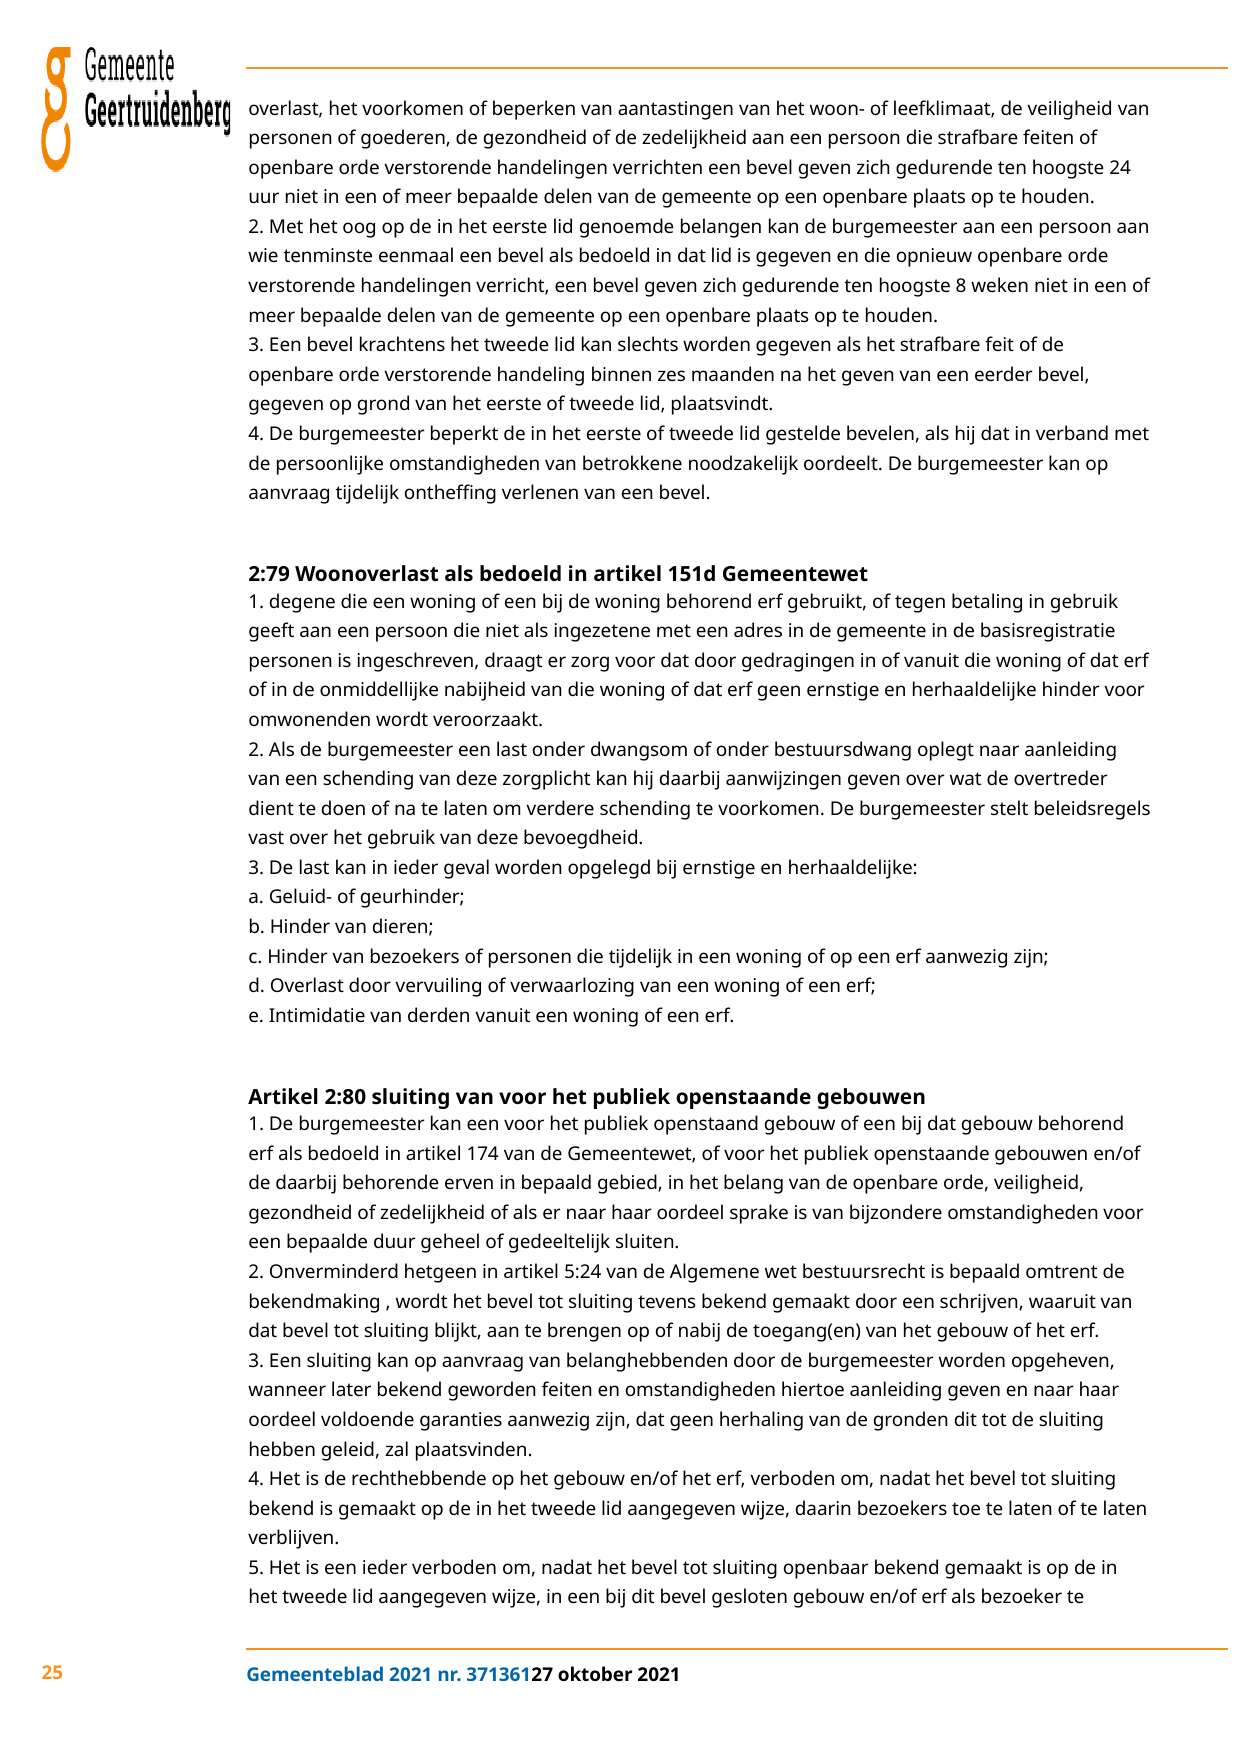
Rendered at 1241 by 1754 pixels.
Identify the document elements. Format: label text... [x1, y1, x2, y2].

text 5. Het is een ieder verboden om, nadat het bevel tot sluiting openbaar bekend gemaakt is op de in het tweede lid aangegeven wijze, in een bij dit bevel gesloten gebouw en/of erf als bezoeker te [248, 1554, 1152, 1609]
text Artikel 2:80 sluiting van voor het publiek openstaande gebouwen [248, 1082, 1152, 1110]
text c. Hinder van bezoekers of personen die tijdelijk in een woning of op een erf aanwezig zijn; [248, 943, 1152, 968]
text 1. degene die een woning of een bij de woning behorend erf gebruikt, of tegen betaling in gebruik geeft aan een persoon die niet als ingezetene met een adres in de gemeente in de basisregistratie personen is ingeschreven, draagt er zorg voor dat door gedragingen in of vanuit die woning of dat erf of in de onmiddellijke nabijheid van die woning of dat erf geen ernstige en herhaaldelijke hinder voor omwonenden wordt veroorzaakt. [248, 588, 1152, 732]
text e. Intimidatie van derden vanuit een woning of een erf. [248, 1002, 1152, 1028]
text 3. Een bevel krachtens het tweede lid kan slechts worden gegeven als het strafbare feit of de openbare orde verstorende handeling binnen zes maanden na het geven van een eerder bevel, gegeven op grond van het eerste of tweede lid, plaatsvindt. [248, 331, 1152, 416]
text 3. De last kan in ieder geval worden opgelegd bij ernstige en herhaaldelijke: [248, 854, 1152, 880]
text 1. De burgemeester kan een voor het publiek openstaand gebouw of een bij dat gebouw behorend erf als bedoeld in artikel 174 van de Gemeentewet, of voor het publiek openstaande gebouwen en/of de daarbij behorende erven in bepaald gebied, in het belang van de openbare orde, veiligheid, gezondheid of zedelijkheid of als er naar haar oordeel sprake is van bijzondere omstandigheden voor een bepaalde duur geheel of gedeeltelijk sluiten. [248, 1110, 1152, 1254]
picture [41, 47, 231, 172]
text 2. Met het oog op de in het eerste lid genoemde belangen kan de burgemeester aan een persoon aan wie tenminste eenmaal een bevel als bedoeld in dat lid is gegeven en die opnieuw openbare orde verstorende handelingen verricht, een bevel geven zich gedurende ten hoogste 8 weken niet in een of meer bepaalde delen van de gemeente op een openbare plaats op te houden. [248, 213, 1152, 328]
text 4. De burgemeester beperkt de in het eerste of tweede lid gestelde bevelen, als hij dat in verband met de persoonlijke omstandigheden van betrokkene noodzakelijk oordeelt. De burgemeester kan op aanvraag tijdelijk ontheffing verlenen van een bevel. [248, 420, 1152, 505]
text 4. Het is de rechthebbende op het gebouw en/of het erf, verboden om, nadat het bevel tot sluiting bekend is gemaakt op de in het tweede lid aangegeven wijze, daarin bezoekers toe te laten of te laten verblijven. [248, 1465, 1152, 1550]
text a. Geluid- of geurhinder; [248, 884, 1152, 909]
text overlast, het voorkomen of beperken van aantastingen van het woon- of leefklimaat, de veiligheid van personen of goederen, de gezondheid of de zedelijkheid aan een persoon die strafbare feiten of openbare orde verstorende handelingen verrichten een bevel geven zich gedurende ten hoogste 24 uur niet in een of meer bepaalde delen van de gemeente op een openbare plaats op te houden. [248, 95, 1152, 209]
text 2. Onverminderd hetgeen in artikel 5:24 van de Algemene wet bestuursrecht is bepaald omtrent de bekendmaking , wordt het bevel tot sluiting tevens bekend gemaakt door een schrijven, waaruit van dat bevel tot sluiting blijkt, aan te brengen op of nabij de toegang(en) van het gebouw of het erf. [248, 1258, 1152, 1343]
text 3. Een sluiting kan op aanvraag van belanghebbenden door de burgemeester worden opgeheven, wanneer later bekend geworden feiten en omstandigheden hiertoe aanleiding geven en naar haar oordeel voldoende garanties aanwezig zijn, dat geen herhaling van de gronden dit tot de sluiting hebben geleid, zal plaatsvinden. [248, 1347, 1152, 1462]
text 2:79 Woonoverlast als bedoeld in artikel 151d Gemeentewet [248, 559, 1152, 588]
text d. Overlast door vervuiling of verwaarlozing van een woning of een erf; [248, 972, 1152, 998]
text b. Hinder van dieren; [248, 913, 1152, 939]
text 2. Als de burgemeester een last onder dwangsom of onder bestuursdwang oplegt naar aanleiding van een schending van deze zorgplicht kan hij daarbij aanwijzingen geven over wat de overtreder dient te doen of na te laten om verdere schending te voorkomen. De burgemeester stelt beleidsregels vast over het gebruik van deze bevoegdheid. [248, 736, 1152, 850]
